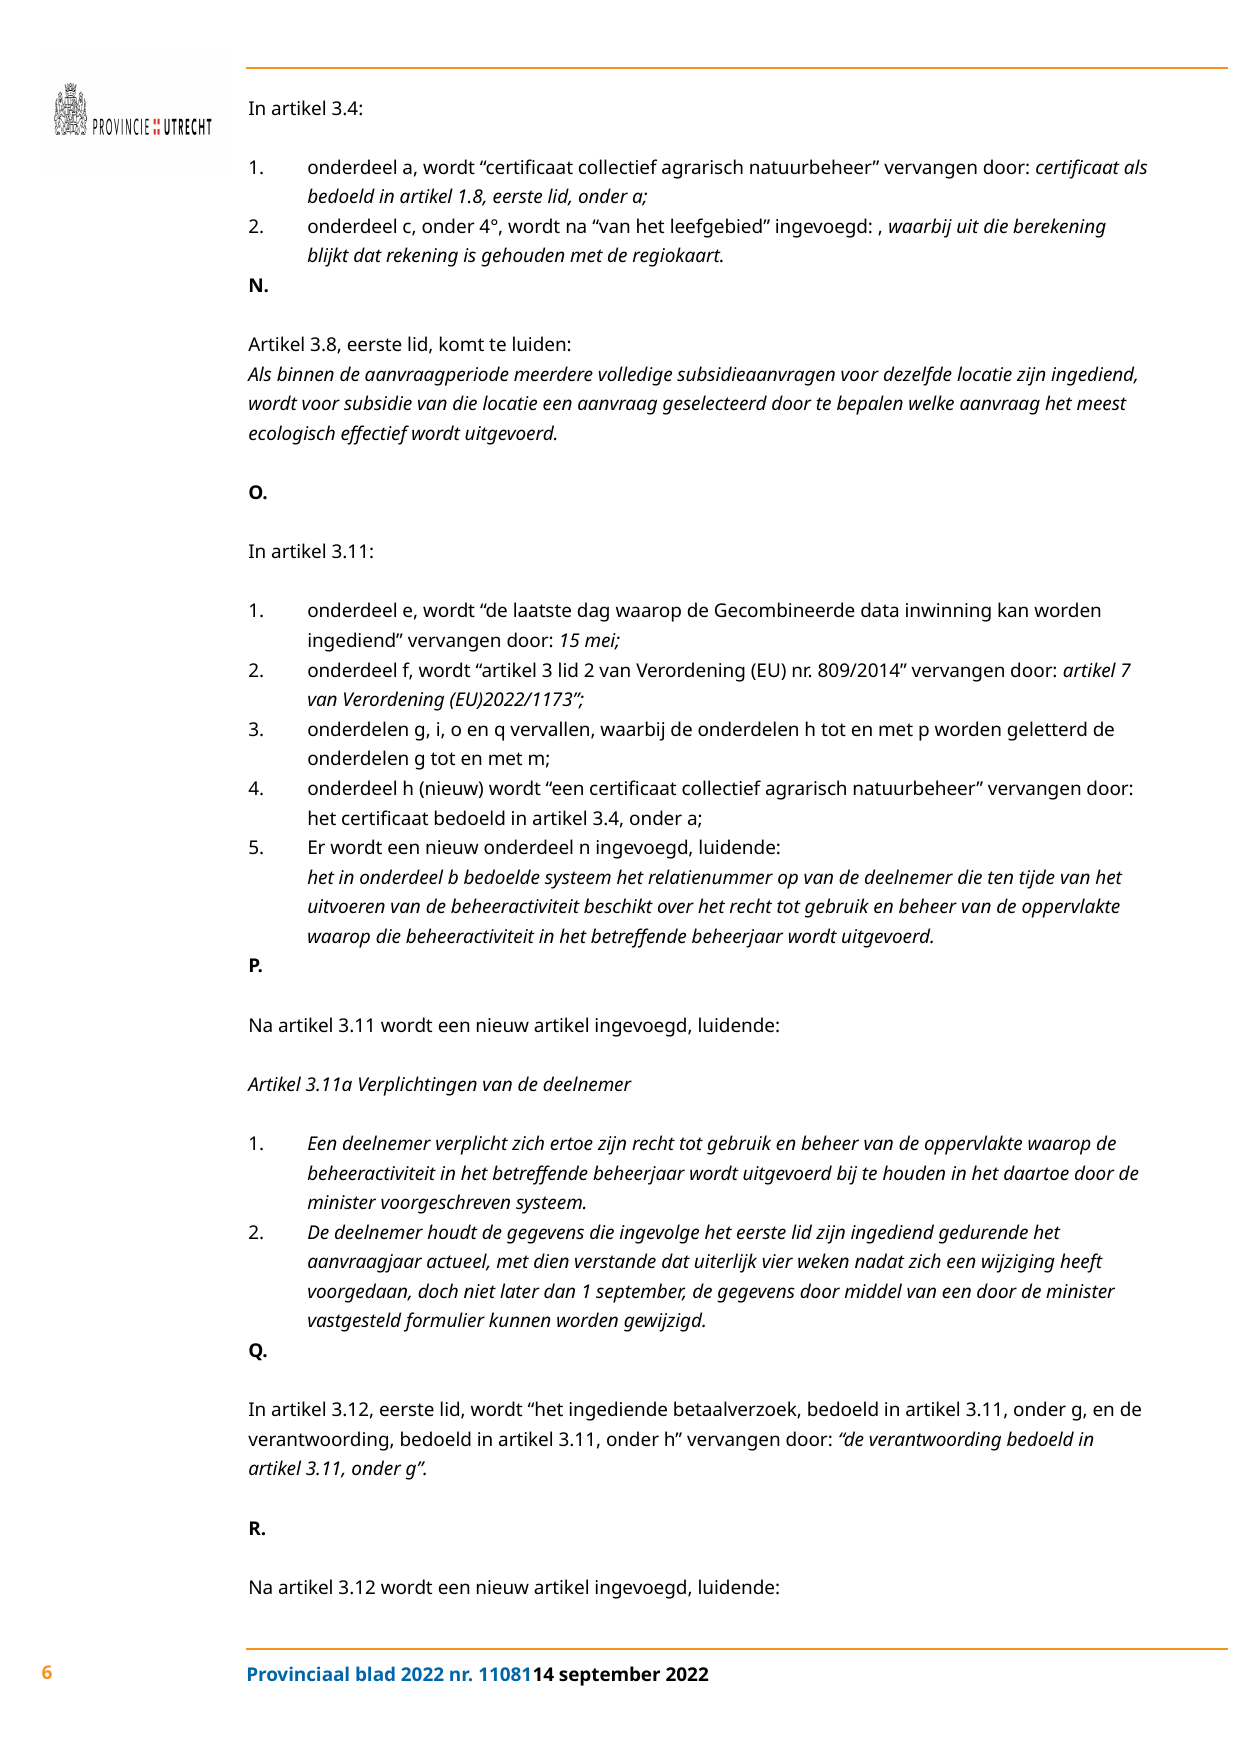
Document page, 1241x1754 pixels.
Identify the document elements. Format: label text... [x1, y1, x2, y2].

list onderdeel c, onder 4°, wordt na “van het leefgebied” ingevoegd: , waarbij uit die berekening blijkt dat rekening is gehouden met de regiokaart. [248, 213, 1152, 268]
list het in onderdeel b bedoelde systeem het relatienummer op van de deelnemer die ten tijde van het uitvoeren van de beheeractiviteit beschikt over het recht tot gebruik en beheer van de oppervlakte waarop die beheeractiviteit in het betreffende beheerjaar wordt uitgevoerd. [248, 864, 1152, 949]
text Na artikel 3.11 wordt een nieuw artikel ingevoegd, luidende: [248, 1012, 1152, 1038]
text Na artikel 3.12 wordt een nieuw artikel ingevoegd, luidende: [248, 1574, 1152, 1600]
list Er wordt een nieuw onderdeel n ingevoegd, luidende: [248, 834, 1152, 860]
list onderdeel f, wordt “artikel 3 lid 2 van Verordening (EU) nr. 809/2014” vervangen door: artikel 7 van Verordening (EU)2022/1173”; [248, 657, 1152, 712]
text Artikel 3.8, eerste lid, komt te luiden: [248, 331, 1152, 357]
text N. [248, 272, 1152, 298]
text Q. [248, 1337, 1152, 1363]
list onderdeel e, wordt “de laatste dag waarop de Gecombineerde data inwinning kan worden ingediend” vervangen door: 15 mei; [248, 598, 1152, 653]
text In artikel 3.4: [248, 95, 1152, 121]
list onderdeel h (nieuw) wordt “een certificaat collectief agrarisch natuurbeheer” vervangen door: het certificaat bedoeld in artikel 3.4, onder a; [248, 775, 1152, 831]
picture [41, 47, 231, 172]
list onderdelen g, i, o en q vervallen, waarbij de onderdelen h tot en met p worden geletterd de onderdelen g tot en met m; [248, 716, 1152, 771]
list De deelnemer houdt de gegevens die ingevolge het eerste lid zijn ingediend gedurende het aanvraagjaar actueel, met dien verstande dat uiterlijk vier weken nadat zich een wijziging heeft voorgedaan, doch niet later dan 1 september, de gegevens door middel van een door de minister vastgesteld formulier kunnen worden gewijzigd. [248, 1219, 1152, 1333]
text P. [248, 953, 1152, 978]
text O. [248, 479, 1152, 505]
list onderdeel a, wordt “certificaat collectief agrarisch natuurbeheer” vervangen door: certificaat als bedoeld in artikel 1.8, eerste lid, onder a; [248, 154, 1152, 209]
text Artikel 3.11a Verplichtingen van de deelnemer [248, 1071, 1152, 1097]
list Een deelnemer verplicht zich ertoe zijn recht tot gebruik en beheer van de oppervlakte waarop de beheeractiviteit in het betreffende beheerjaar wordt uitgevoerd bij te houden in het daartoe door de minister voorgeschreven systeem. [248, 1130, 1152, 1215]
text R. [248, 1515, 1152, 1541]
text Als binnen de aanvraagperiode meerdere volledige subsidieaanvragen voor dezelfde locatie zijn ingediend, wordt voor subsidie van die locatie een aanvraag geselecteerd door te bepalen welke aanvraag het meest ecologisch effectief wordt uitgevoerd. [248, 361, 1152, 446]
text In artikel 3.12, eerste lid, wordt “het ingediende betaalverzoek, bedoeld in artikel 3.11, onder g, en de verantwoording, bedoeld in artikel 3.11, onder h” vervangen door: “de verantwoording bedoeld in artikel 3.11, onder g”. [248, 1396, 1152, 1481]
text In artikel 3.11: [248, 538, 1152, 564]
